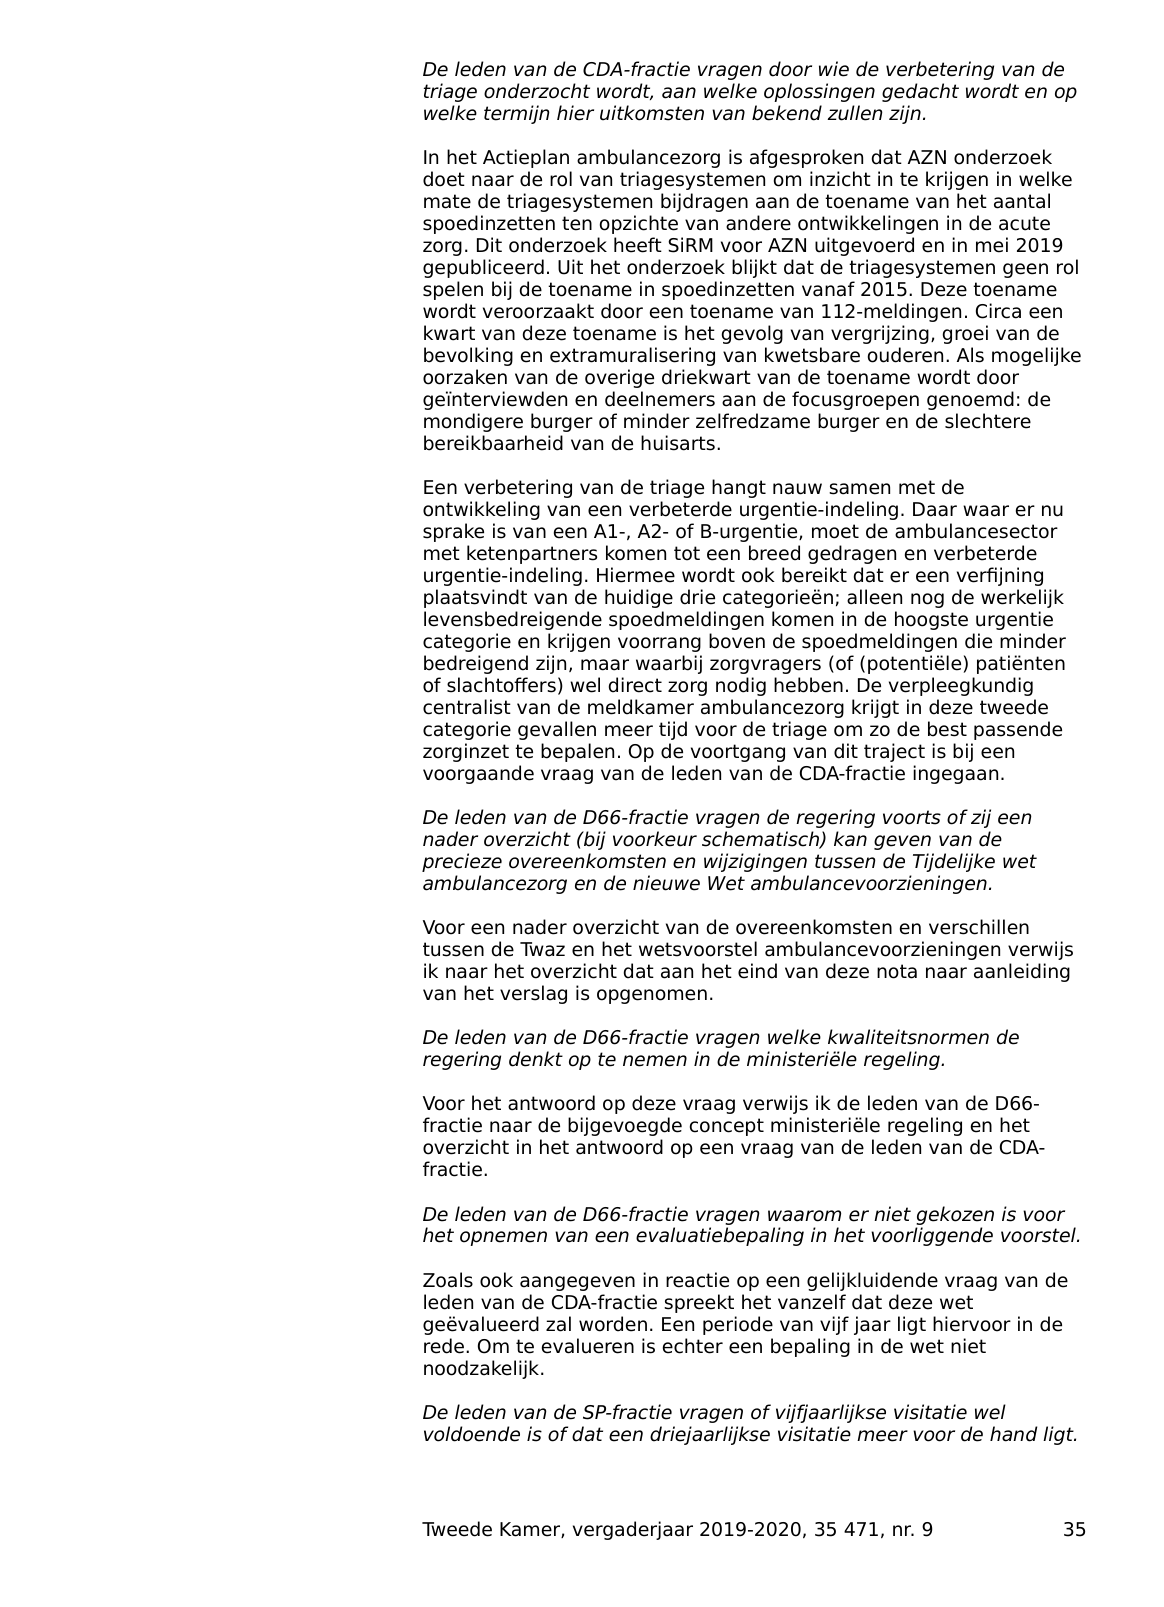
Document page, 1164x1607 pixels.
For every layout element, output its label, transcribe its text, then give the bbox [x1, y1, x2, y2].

text Voor het antwoord op deze vraag verwijs ik de leden van de D66-fractie naar de bijgevoegde concept ministeriële regeling en het overzicht in het antwoord op een vraag van de leden van de CDA-fractie. [422, 1093, 1087, 1181]
text De leden van de CDA-fractie vragen door wie de verbetering van de triage onderzocht wordt, aan welke oplossingen gedacht wordt en op welke termijn hier uitkomsten van bekend zullen zijn. [422, 59, 1087, 125]
text Voor een nader overzicht van de overeenkomsten en verschillen tussen de Twaz en het wetsvoorstel ambulancevoorzieningen verwijs ik naar het overzicht dat aan het eind van deze nota naar aanleiding van het verslag is opgenomen. [422, 917, 1087, 1005]
text De leden van de D66-fractie vragen de regering voorts of zij een nader overzicht (bij voorkeur schematisch) kan geven van de precieze overeenkomsten en wijzigingen tussen de Tijdelijke wet ambulancezorg en de nieuwe Wet ambulancevoorzieningen. [422, 807, 1087, 895]
text De leden van de D66-fractie vragen waarom er niet gekozen is voor het opnemen van een evaluatiebepaling in het voorliggende voorstel. [422, 1203, 1087, 1247]
text In het Actieplan ambulancezorg is afgesproken dat AZN onderzoek doet naar de rol van triagesystemen om inzicht in te krijgen in welke mate de triagesystemen bijdragen aan de toename van het aantal spoedinzetten ten opzichte van andere ontwikkelingen in de acute zorg. Dit onderzoek heeft SiRM voor AZN uitgevoerd en in mei 2019 gepubliceerd. Uit het onderzoek blijkt dat de triagesystemen geen rol spelen bij de toename in spoedinzetten vanaf 2015. Deze toename wordt veroorzaakt door een toename van 112-meldingen. Circa een kwart van deze toename is het gevolg van vergrijzing, groei van de bevolking en extramuralisering van kwetsbare ouderen. Als mogelijke oorzaken van de overige driekwart van de toename wordt door geïnterviewden en deelnemers aan de focusgroepen genoemd: de mondigere burger of minder zelfredzame burger en de slechtere bereikbaarheid van de huisarts. [422, 147, 1087, 455]
text De leden van de SP-fractie vragen of vijfjaarlijkse visitatie wel voldoende is of dat een driejaarlijkse visitatie meer voor de hand ligt. [422, 1402, 1087, 1446]
text Zoals ook aangegeven in reactie op een gelijkluidende vraag van de leden van de CDA-fractie spreekt het vanzelf dat deze wet geëvalueerd zal worden. Een periode van vijf jaar ligt hiervoor in de rede. Om te evalueren is echter een bepaling in de wet niet noodzakelijk. [422, 1269, 1087, 1379]
text De leden van de D66-fractie vragen welke kwaliteitsnormen de regering denkt op te nemen in de ministeriële regeling. [422, 1027, 1087, 1071]
text Een verbetering van de triage hangt nauw samen met de ontwikkeling van een verbeterde urgentie-indeling. Daar waar er nu sprake is van een A1-, A2- of B-urgentie, moet de ambulancesector met ketenpartners komen tot een breed gedragen en verbeterde urgentie-indeling. Hiermee wordt ook bereikt dat er een verfijning plaatsvindt van de huidige drie categorieën; alleen nog de werkelijk levensbedreigende spoedmeldingen komen in de hoogste urgentie categorie en krijgen voorrang boven de spoedmeldingen die minder bedreigend zijn, maar waarbij zorgvragers (of (potentiële) patiënten of slachtoffers) wel direct zorg nodig hebben. De verpleegkundig centralist van de meldkamer ambulancezorg krijgt in deze tweede categorie gevallen meer tijd voor de triage om zo de best passende zorginzet te bepalen. Op de voortgang van dit traject is bij een voorgaande vraag van de leden van de CDA-fractie ingegaan. [422, 477, 1087, 785]
